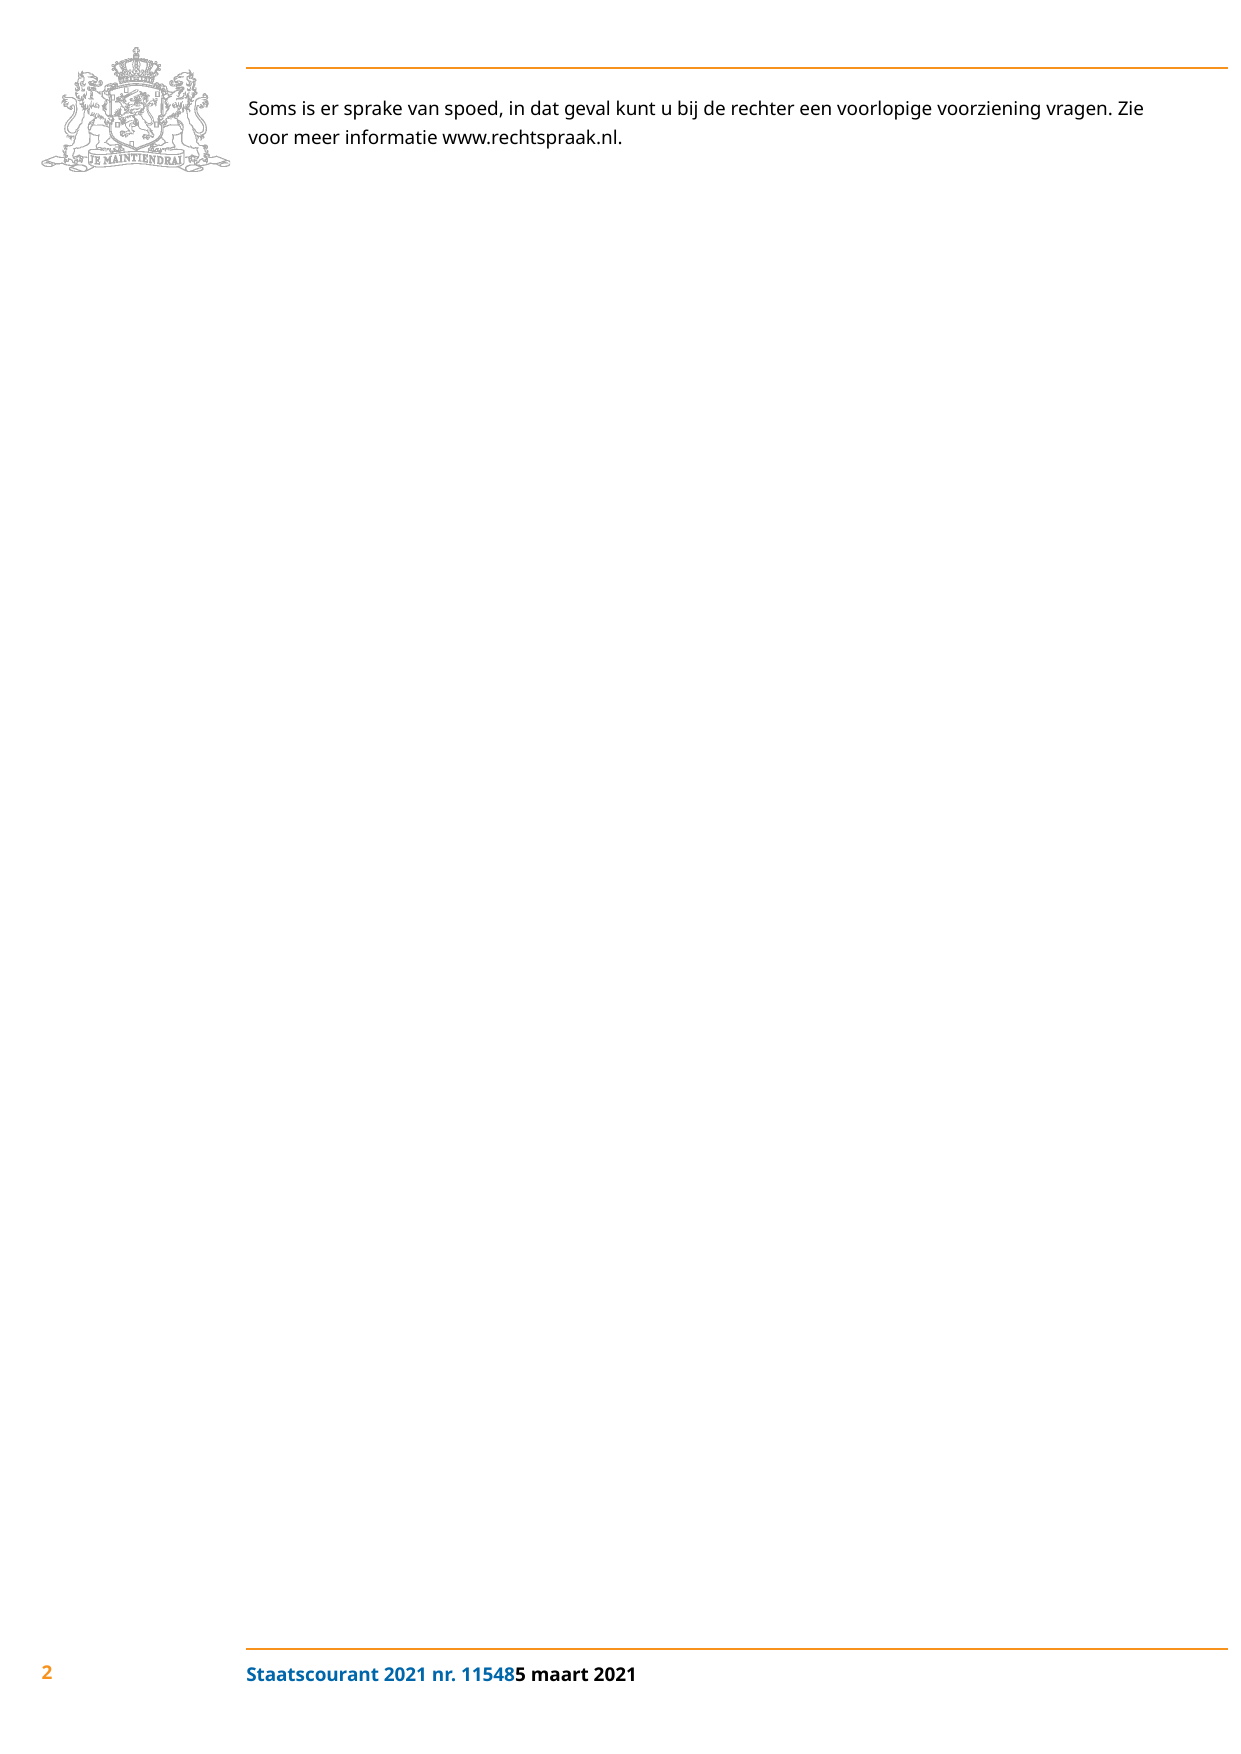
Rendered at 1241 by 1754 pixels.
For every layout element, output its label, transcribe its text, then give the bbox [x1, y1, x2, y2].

picture [41, 47, 231, 172]
text Soms is er sprake van spoed, in dat geval kunt u bij de rechter een voorlopige voorziening vragen. Zie voor meer informatie www.rechtspraak.nl. [248, 95, 1152, 150]
